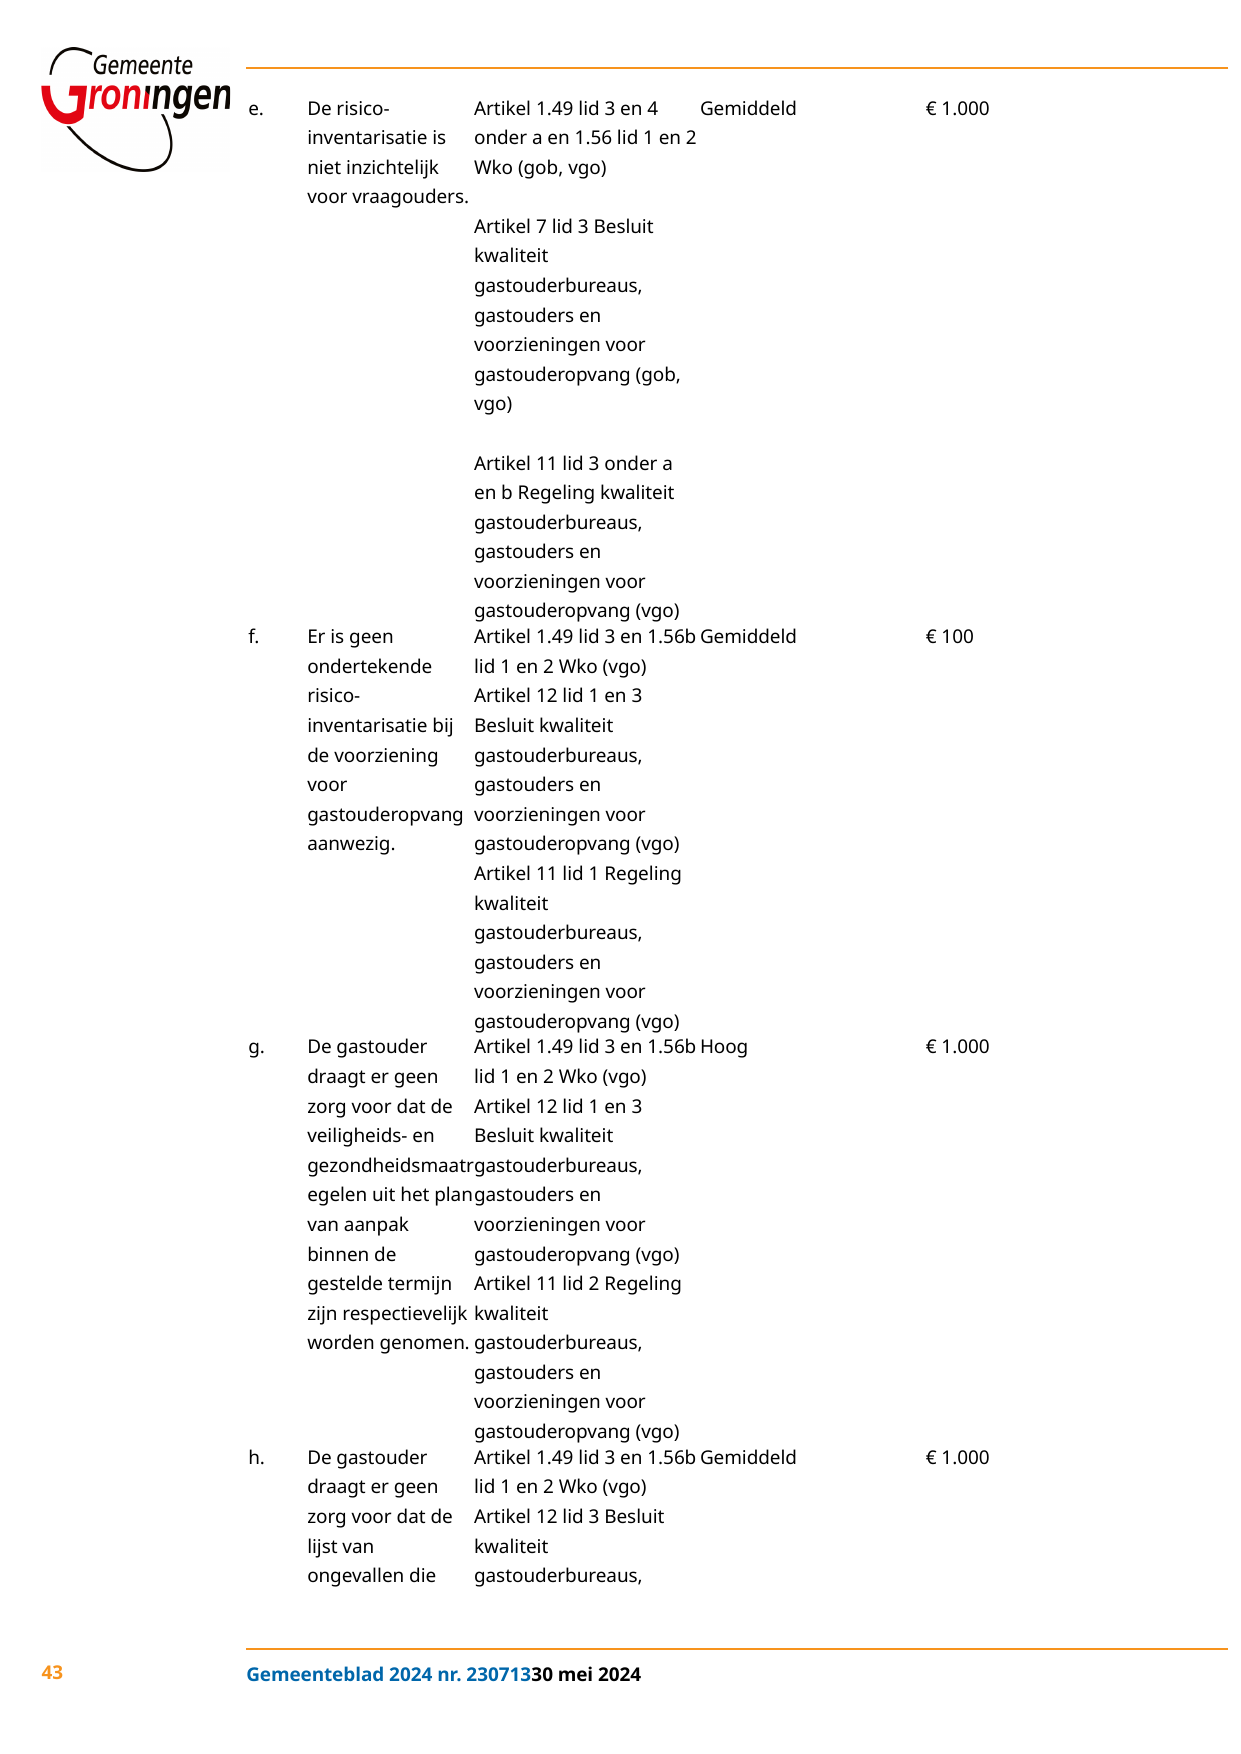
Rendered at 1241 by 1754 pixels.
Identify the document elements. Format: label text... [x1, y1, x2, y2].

table_cell Artikel 1.49 lid 3 en 1.56b lid 1 en 2 Wko (vgo) Artikel 12 lid 1 en 3 Besluit kwaliteit gastouderbureaus, gastouders en voorzieningen voor gastouderopvang (vgo) Artikel 11 lid 2 Regeling kwaliteit gastouderbureaus, gastouders en voorzieningen voor gastouderopvang (vgo) [474, 1034, 700, 1444]
table_cell € 1.000 [926, 95, 1152, 623]
table_cell Gemiddeld [700, 95, 926, 623]
table_cell € 1.000 [926, 1034, 1152, 1444]
table_cell De gastouder draagt er geen zorg voor dat de lijst van ongevallen die [248, 1444, 474, 1588]
table_cell De risico-inventarisatie is niet inzichtelijk voor vraagouders. [248, 95, 474, 623]
table_cell Gemiddeld [700, 624, 926, 1034]
table_cell De gastouder draagt er geen zorg voor dat de veiligheids- en gezondheidsmaatregelen uit het plan van aanpak binnen de gestelde termijn zijn respectievelijk worden genomen. [248, 1034, 474, 1444]
picture [41, 47, 231, 172]
table_cell € 1.000 [926, 1444, 1152, 1588]
table_cell Hoog [700, 1034, 926, 1444]
table_cell Gemiddeld [700, 1444, 926, 1588]
table_cell € 100 [926, 624, 1152, 1034]
table_cell Artikel 1.49 lid 3 en 4 onder a en 1.56 lid 1 en 2 Wko (gob, vgo) Artikel 7 lid 3 Besluit kwaliteit gastouderbureaus, gastouders en voorzieningen voor gastouderopvang (gob, vgo) Artikel 11 lid 3 onder a en b Regeling kwaliteit gastouderbureaus, gastouders en voorzieningen voor gastouderopvang (vgo) [474, 95, 700, 623]
table_cell Artikel 1.49 lid 3 en 1.56b lid 1 en 2 Wko (vgo) Artikel 12 lid 3 Besluit kwaliteit gastouderbureaus, [474, 1444, 700, 1588]
table_cell Artikel 1.49 lid 3 en 1.56b lid 1 en 2 Wko (vgo) Artikel 12 lid 1 en 3 Besluit kwaliteit gastouderbureaus, gastouders en voorzieningen voor gastouderopvang (vgo) Artikel 11 lid 1 Regeling kwaliteit gastouderbureaus, gastouders en voorzieningen voor gastouderopvang (vgo) [474, 624, 700, 1034]
table_cell Er is geen ondertekende risico-inventarisatie bij de voorziening voor gastouderopvang aanwezig. [248, 624, 474, 1034]
